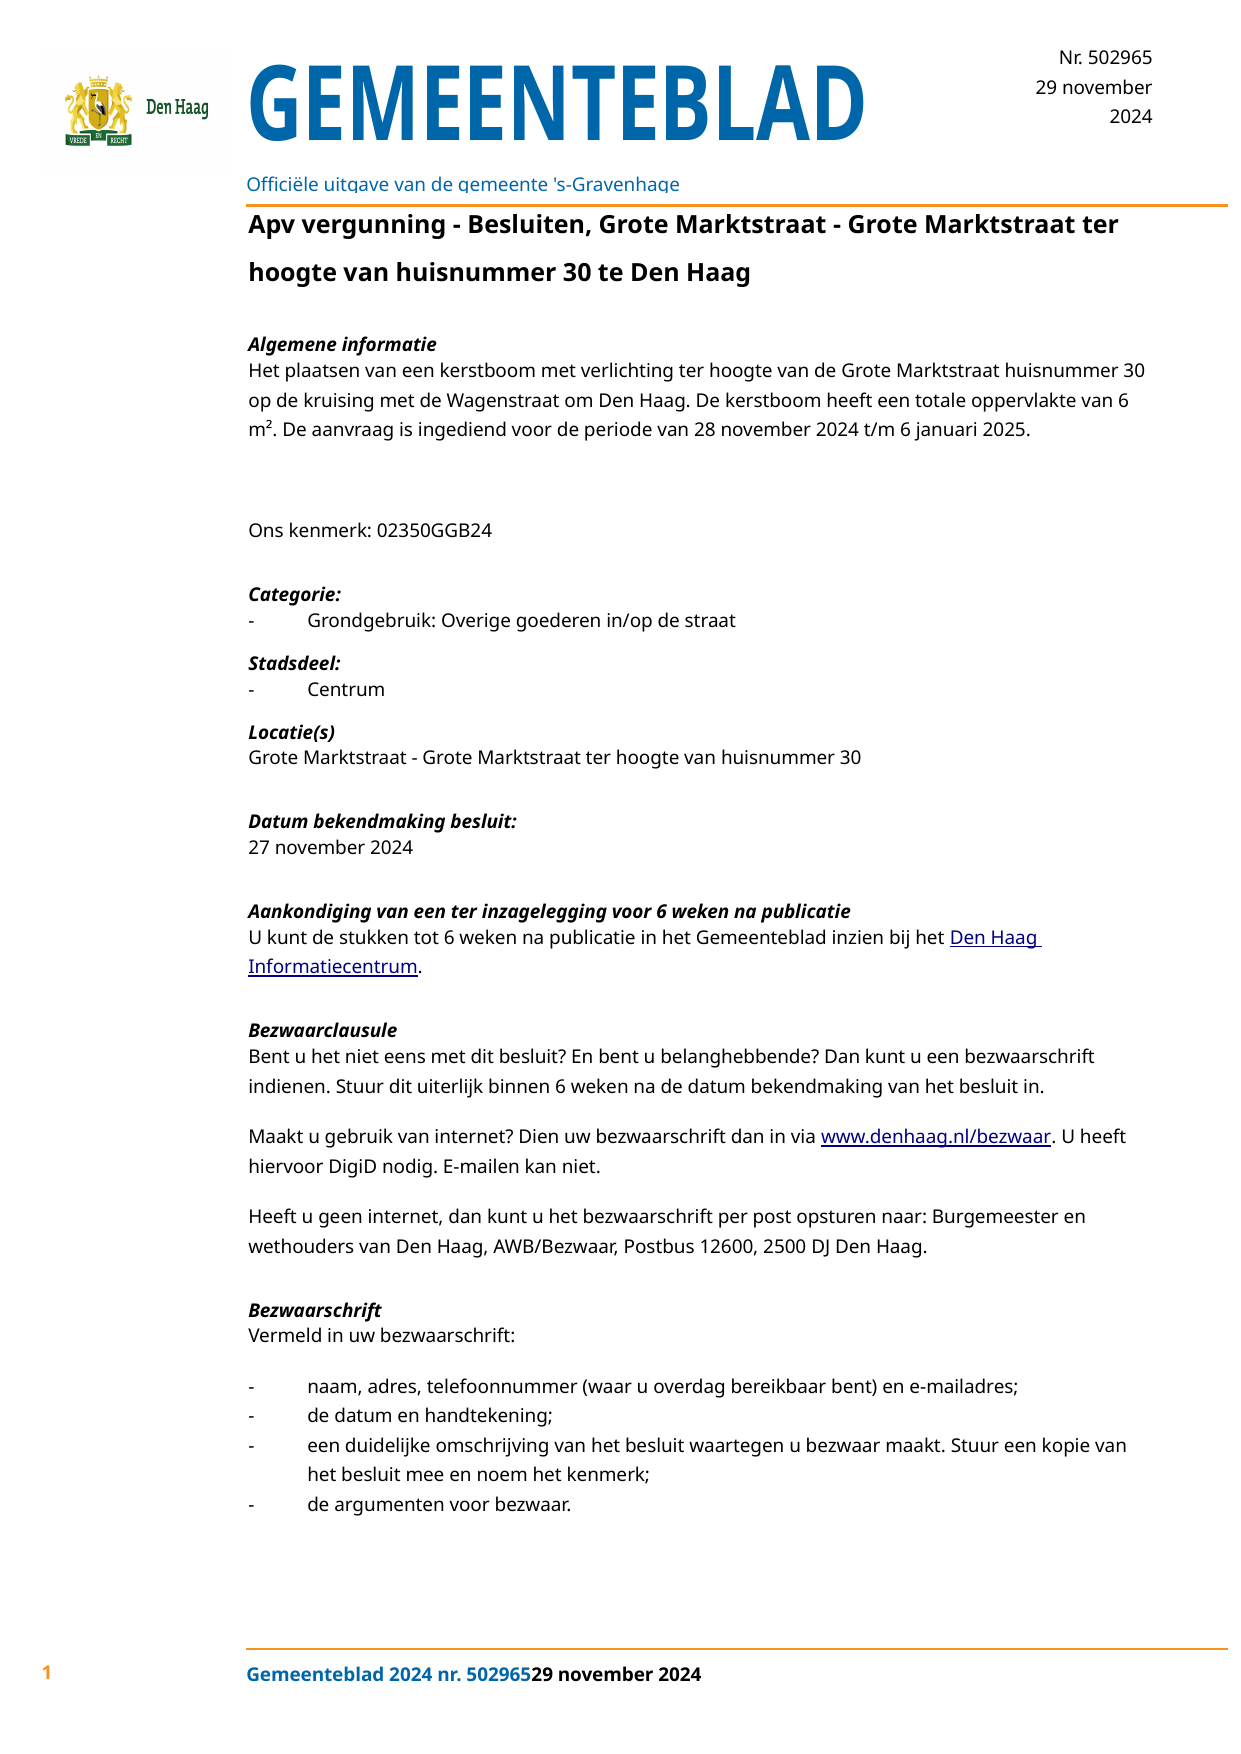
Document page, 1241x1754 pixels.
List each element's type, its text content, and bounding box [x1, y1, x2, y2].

list een duidelijke omschrijving van het besluit waartegen u bezwaar maakt. Stuur een kopie van het besluit mee en noem het kenmerk; [248, 1432, 1152, 1487]
text Aankondiging van een ter inzagelegging voor 6 weken na publicatie [248, 898, 1152, 924]
list Grondgebruik: Overige goederen in/op de straat [248, 607, 1152, 633]
text Grote Marktstraat - Grote Marktstraat ter hoogte van huisnummer 30 [248, 744, 1152, 770]
list naam, adres, telefoonnummer (waar u overdag bereikbaar bent) en e-mailadres; [248, 1373, 1152, 1399]
text Vermeld in uw bezwaarschrift: [248, 1322, 1152, 1348]
text Ons kenmerk: 02350GGB24 [248, 517, 1152, 543]
text Stadsdeel: [248, 650, 1152, 676]
list de datum en handtekening; [248, 1402, 1152, 1428]
text Heeft u geen internet, dan kunt u het bezwaarschrift per post opsturen naar: Burgemeester en wethouders van Den Haag, AWB/Bezwaar, Postbus 12600, 2500 DJ Den Haag. [248, 1203, 1152, 1258]
list de argumenten voor bezwaar. [248, 1491, 1152, 1517]
text Algemene informatie [248, 331, 1152, 357]
text Apv vergunning - Besluiten, Grote Marktstraat - Grote Marktstraat ter hoogte van huisnummer 30 te Den Haag [248, 207, 1152, 288]
picture [41, 47, 231, 172]
text Locatie(s) [248, 719, 1152, 744]
text Maakt u gebruik van internet? Dien uw bezwaarschrift dan in via www.denhaag.nl/bezwaar. U heeft hiervoor DigiD nodig. E-mailen kan niet. [248, 1123, 1152, 1178]
text Bezwaarschrift [248, 1297, 1152, 1322]
list Centrum [248, 676, 1152, 701]
text Bent u het niet eens met dit besluit? En bent u belanghebbende? Dan kunt u een bezwaarschrift indienen. Stuur dit uiterlijk binnen 6 weken na de datum bekendmaking van het besluit in. [248, 1043, 1152, 1098]
text Het plaatsen van een kerstboom met verlichting ter hoogte van de Grote Marktstraat huisnummer 30 op de kruising met de Wagenstraat om Den Haag. De kerstboom heeft een totale oppervlakte van 6 m². De aanvraag is ingediend voor de periode van 28 november 2024 t/m 6 januari 2025. [248, 357, 1152, 442]
text Categorie: [248, 581, 1152, 607]
text U kunt de stukken tot 6 weken na publicatie in het Gemeenteblad inzien bij het Den Haag Informatiecentrum. [248, 924, 1152, 979]
text 27 november 2024 [248, 834, 1152, 860]
text Datum bekendmaking besluit: [248, 808, 1152, 834]
text Bezwaarclausule [248, 1017, 1152, 1043]
